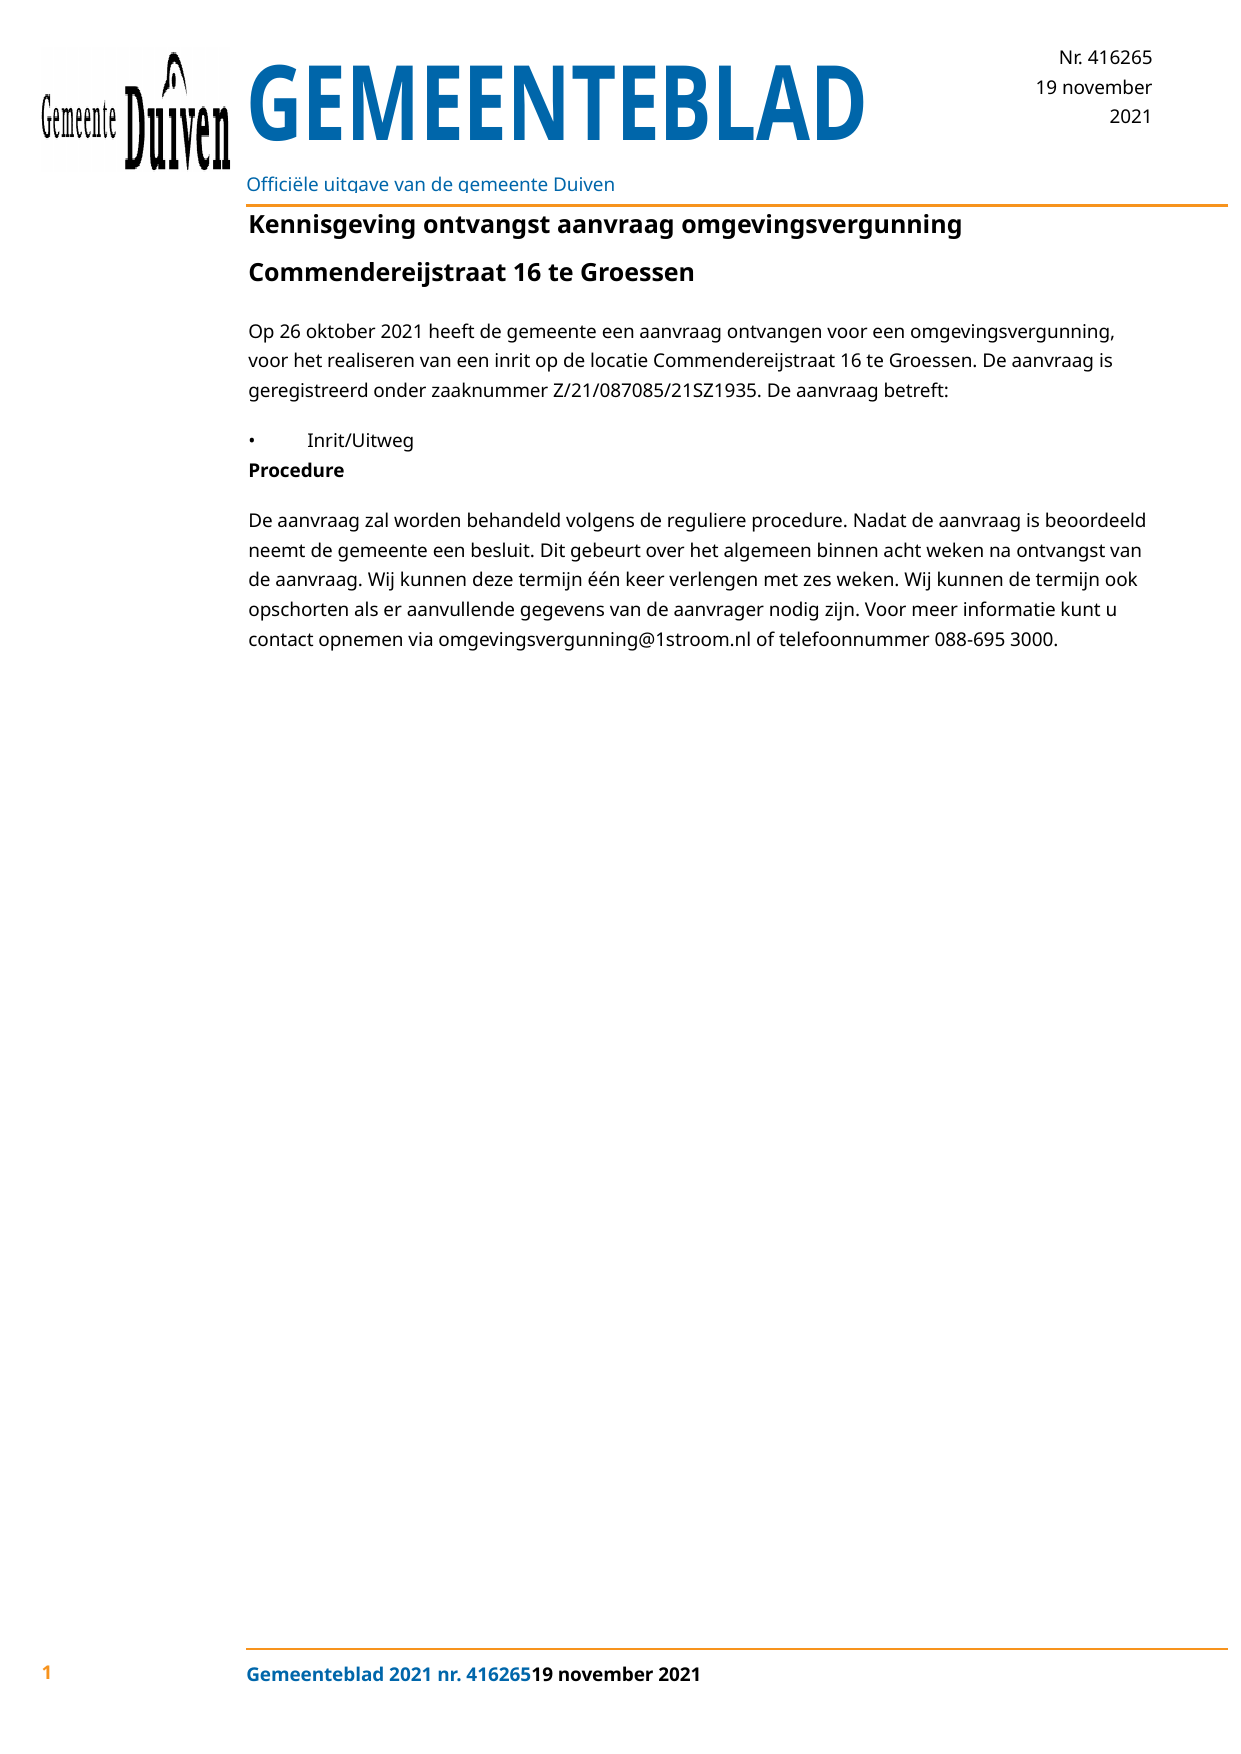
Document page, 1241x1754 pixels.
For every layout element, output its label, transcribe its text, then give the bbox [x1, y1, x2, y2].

text Procedure [248, 457, 1152, 483]
text De aanvraag zal worden behandeld volgens de reguliere procedure. Nadat de aanvraag is beoordeeld neemt de gemeente een besluit. Dit gebeurt over het algemeen binnen acht weken na ontvangst van de aanvraag. Wij kunnen deze termijn één keer verlengen met zes weken. Wij kunnen de termijn ook opschorten als er aanvullende gegevens van de aanvrager nodig zijn. Voor meer informatie kunt u contact opnemen via omgevingsvergunning@1stroom.nl of telefoonnummer 088-695 3000. [248, 507, 1152, 652]
text Op 26 oktober 2021 heeft de gemeente een aanvraag ontvangen voor een omgevingsvergunning, voor het realiseren van een inrit op de locatie Commendereijstraat 16 te Groessen. De aanvraag is geregistreerd onder zaaknummer Z/21/087085/21SZ1935. De aanvraag betreft: [248, 318, 1152, 403]
text Kennisgeving ontvangst aanvraag omgevingsvergunning Commendereijstraat 16 te Groessen [248, 207, 1152, 288]
list Inrit/Uitweg [248, 427, 1152, 453]
picture [41, 47, 231, 172]
